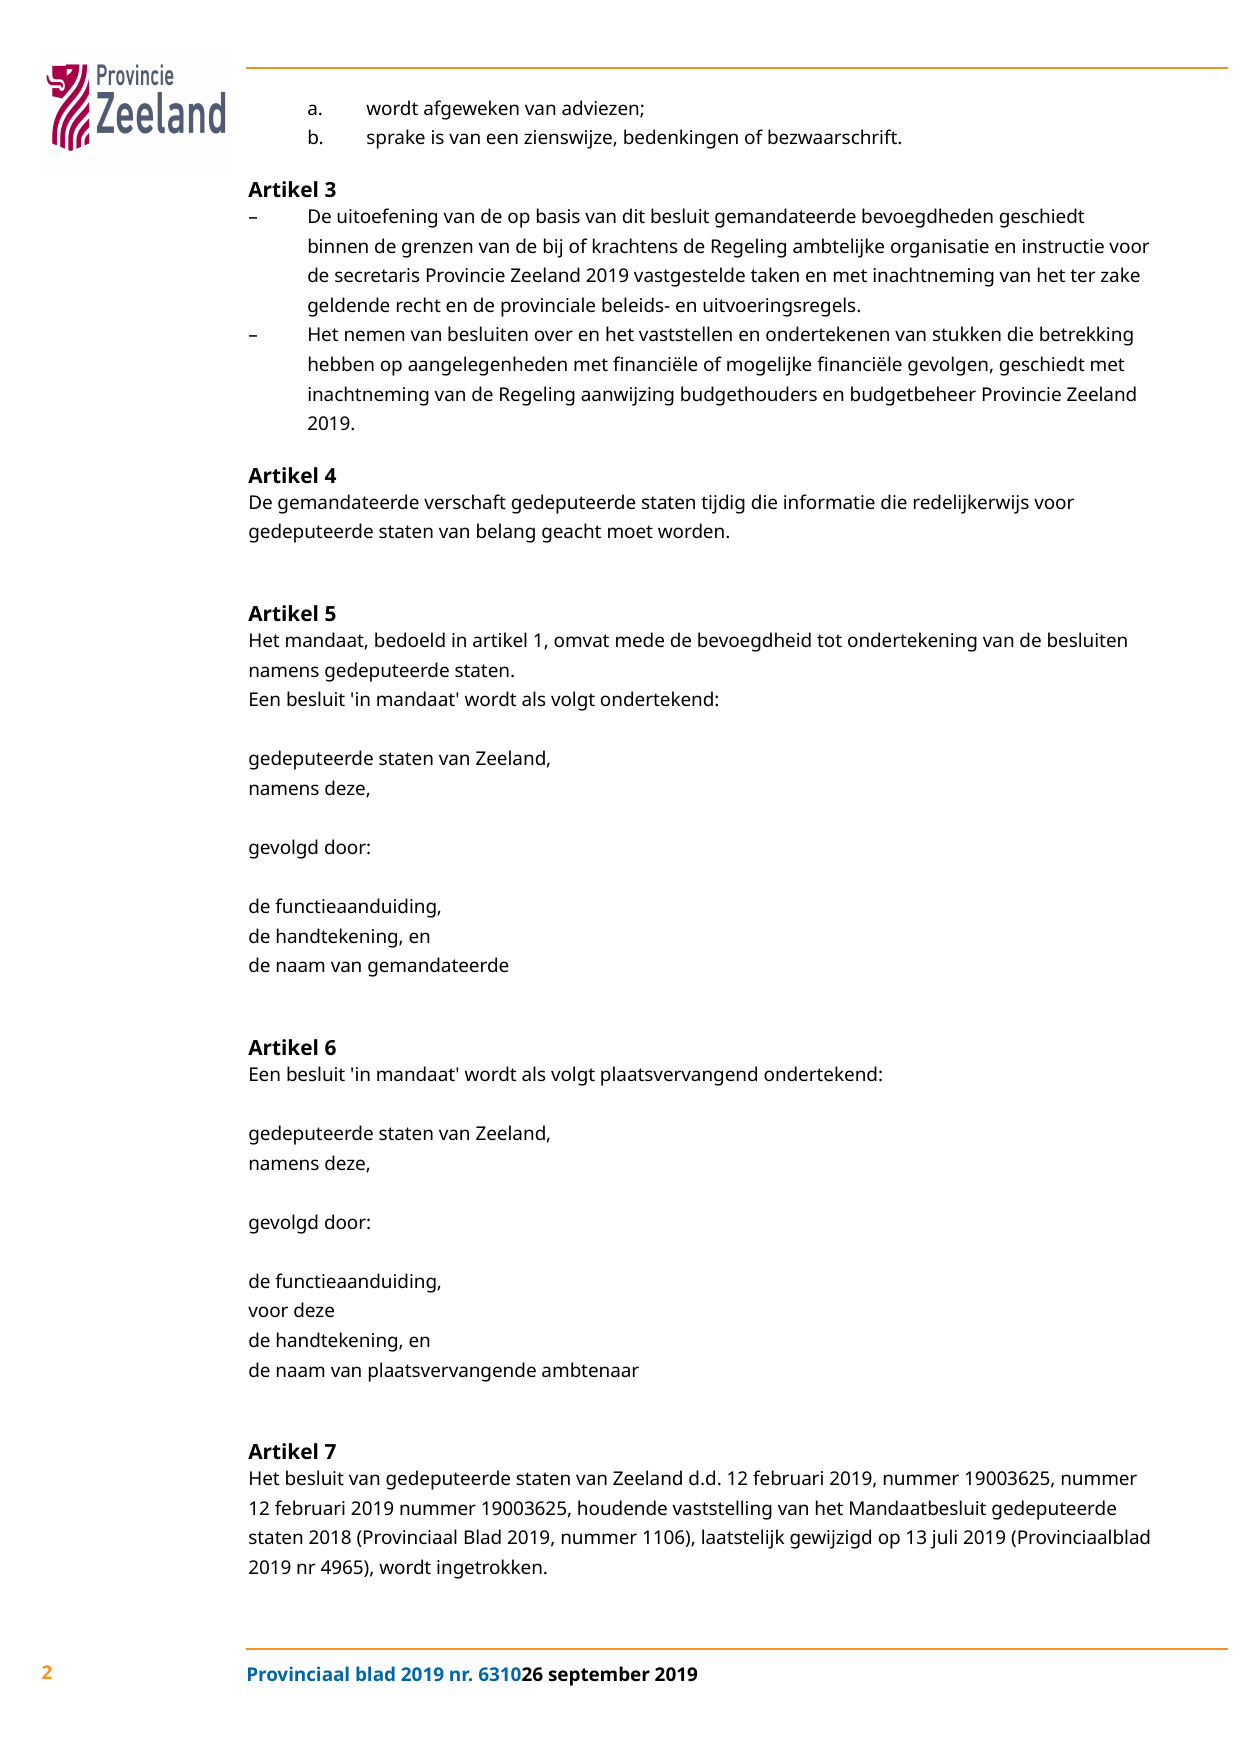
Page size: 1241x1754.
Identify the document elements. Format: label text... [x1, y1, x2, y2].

text de handtekening, en [248, 923, 1152, 949]
text Het besluit van gedeputeerde staten van Zeeland d.d. 12 februari 2019, nummer 19003625, nummer 12 februari 2019 nummer 19003625, houdende vaststelling van het Mandaatbesluit gedeputeerde staten 2018 (Provinciaal Blad 2019, nummer 1106), laatstelijk gewijzigd op 13 juli 2019 (Provinciaalblad 2019 nr 4965), wordt ingetrokken. [248, 1465, 1152, 1580]
text Een besluit 'in mandaat' wordt als volgt plaatsvervangend ondertekend: [248, 1061, 1152, 1087]
text Artikel 3 [248, 175, 1152, 203]
list Het nemen van besluiten over en het vaststellen en ondertekenen van stukken die betrekking hebben op aangelegenheden met financiële of mogelijke financiële gevolgen, geschiedt met inachtneming van de Regeling aanwijzing budgethouders en budgetbeheer Provincie Zeeland 2019. [248, 322, 1152, 436]
text voor deze [248, 1298, 1152, 1323]
text Het mandaat, bedoeld in artikel 1, omvat mede de bevoegdheid tot ondertekening van de besluiten namens gedeputeerde staten. [248, 627, 1152, 682]
list sprake is van een zienswijze, bedenkingen of bezwaarschrift. [307, 124, 1152, 150]
text Artikel 6 [248, 1033, 1152, 1061]
text de functieaanduiding, [248, 1268, 1152, 1294]
text de naam van gemandateerde [248, 953, 1152, 978]
text Artikel 5 [248, 599, 1152, 627]
text gedeputeerde staten van Zeeland, [248, 1120, 1152, 1146]
text gevolgd door: [248, 1209, 1152, 1235]
text gevolgd door: [248, 834, 1152, 860]
text Artikel 4 [248, 461, 1152, 489]
text de handtekening, en [248, 1327, 1152, 1353]
text namens deze, [248, 775, 1152, 801]
text namens deze, [248, 1150, 1152, 1176]
text De gemandateerde verschaft gedeputeerde staten tijdig die informatie die redelijkerwijs voor gedeputeerde staten van belang geacht moet worden. [248, 489, 1152, 544]
text Artikel 7 [248, 1437, 1152, 1465]
text gedeputeerde staten van Zeeland, [248, 746, 1152, 771]
list wordt afgeweken van adviezen; [307, 95, 1152, 121]
picture [41, 47, 231, 172]
text Een besluit 'in mandaat' wordt als volgt ondertekend: [248, 686, 1152, 712]
list De uitoefening van de op basis van dit besluit gemandateerde bevoegdheden geschiedt binnen de grenzen van de bij of krachtens de Regeling ambtelijke organisatie en instructie voor de secretaris Provincie Zeeland 2019 vastgestelde taken en met inachtneming van het ter zake geldende recht en de provinciale beleids- en uitvoeringsregels. [248, 203, 1152, 318]
text de naam van plaatsvervangende ambtenaar [248, 1357, 1152, 1383]
text de functieaanduiding, [248, 893, 1152, 919]
